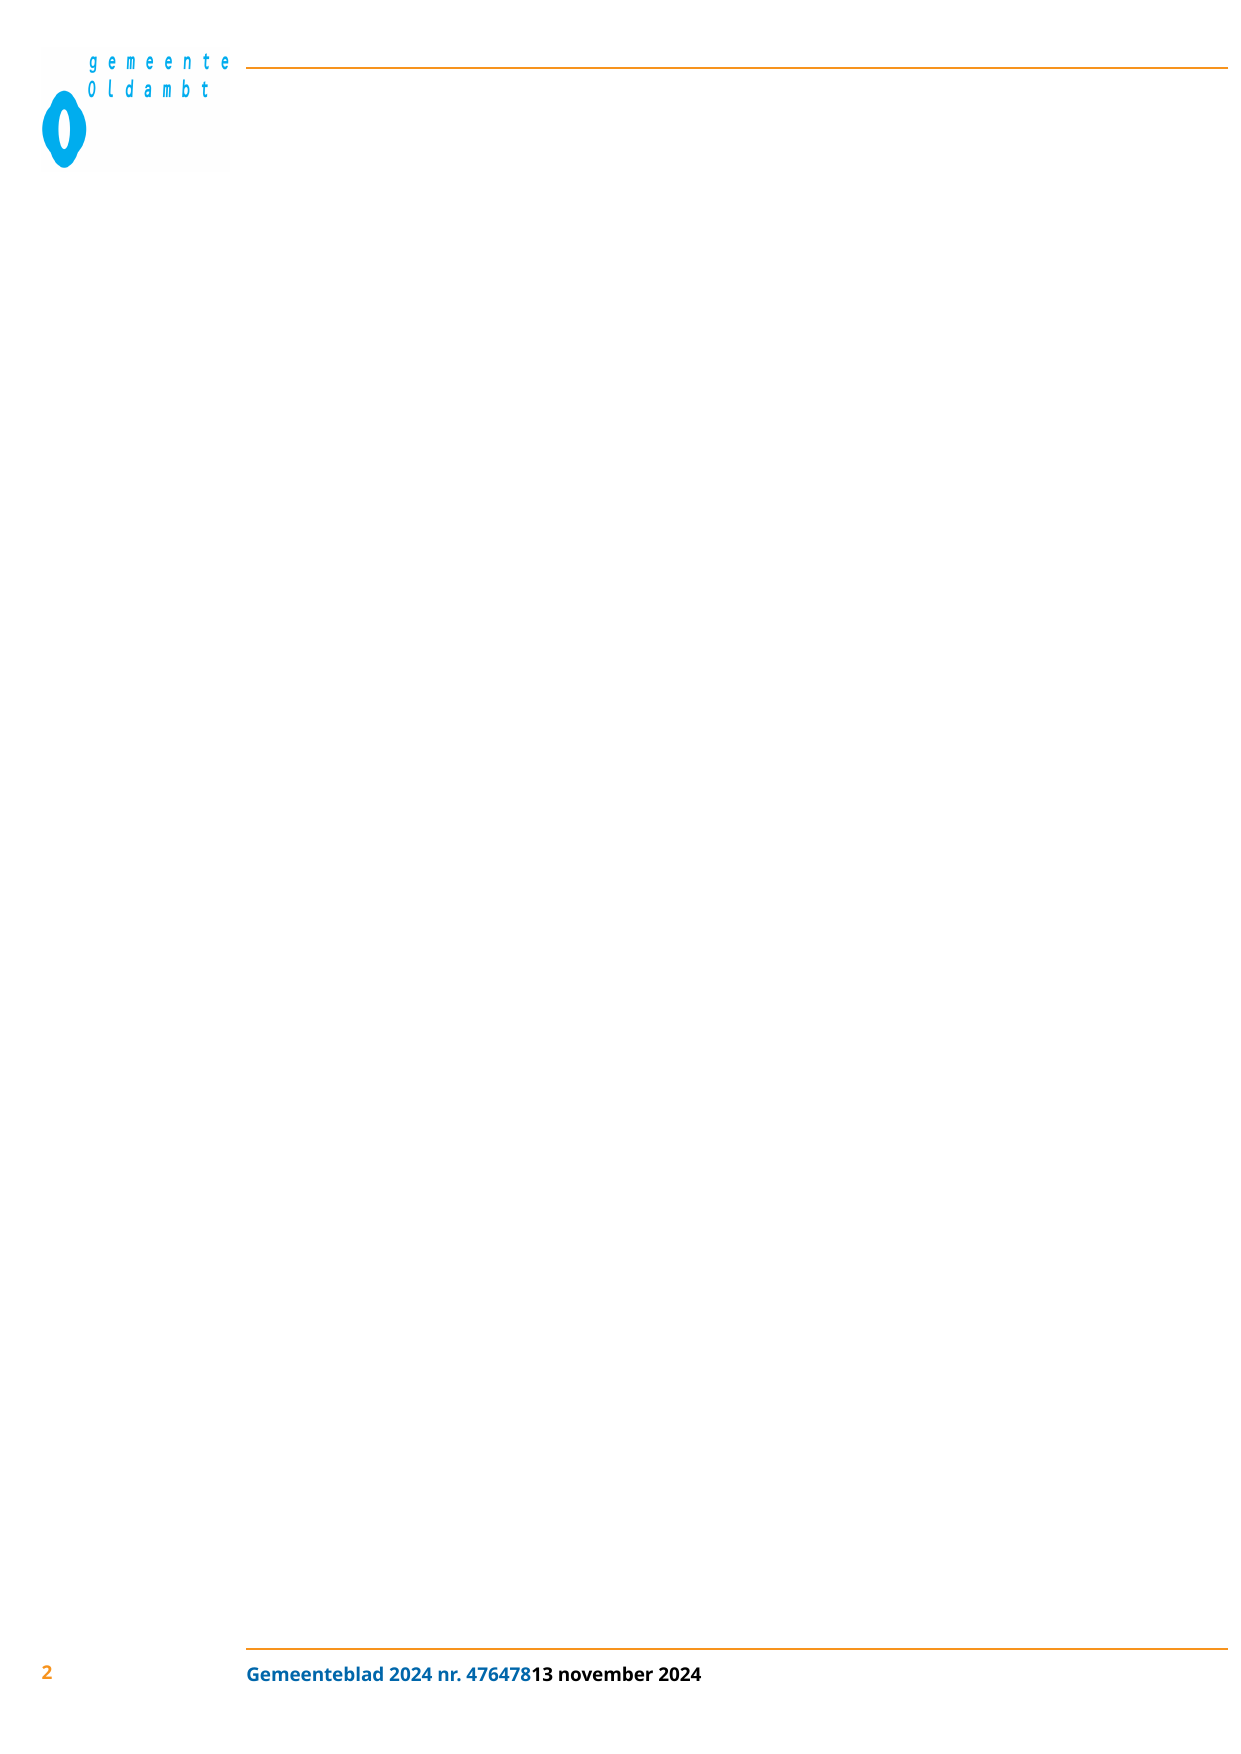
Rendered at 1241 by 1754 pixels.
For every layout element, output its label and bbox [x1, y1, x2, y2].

picture [41, 47, 231, 172]
